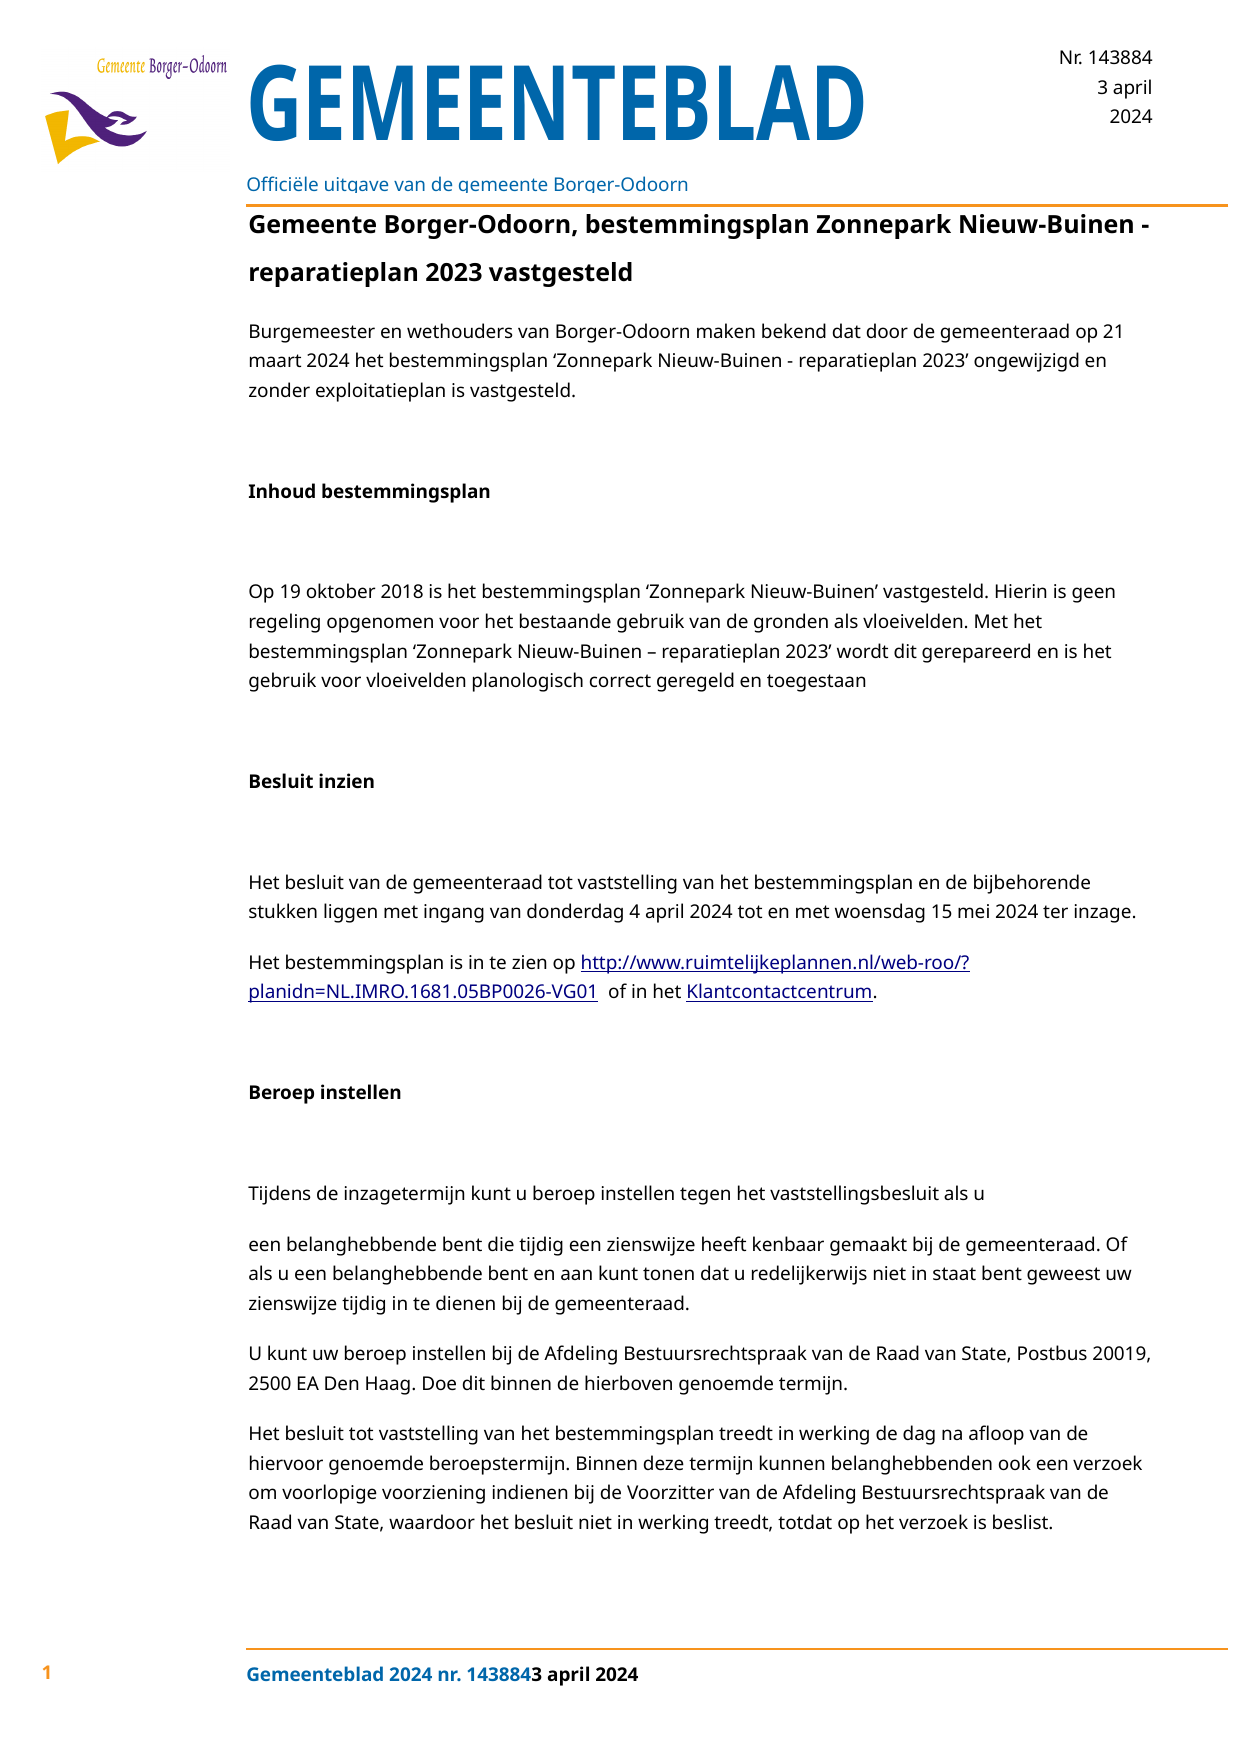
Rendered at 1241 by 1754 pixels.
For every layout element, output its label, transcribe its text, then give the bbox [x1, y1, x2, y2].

text U kunt uw beroep instellen bij de Afdeling Bestuursrechtspraak van de Raad van State, Postbus 20019, 2500 EA Den Haag. Doe dit binnen de hierboven genoemde termijn. [248, 1340, 1152, 1396]
text Besluit inzien [248, 768, 1152, 794]
text Tijdens de inzagetermijn kunt u beroep instellen tegen het vaststellingsbesluit als u [248, 1180, 1152, 1206]
picture [41, 47, 231, 172]
text Het besluit van de gemeenteraad tot vaststelling van het bestemmingsplan en de bijbehorende stukken liggen met ingang van donderdag 4 april 2024 tot en met woensdag 15 mei 2024 ter inzage. [248, 869, 1152, 924]
text Inhoud bestemmingsplan [248, 478, 1152, 504]
text Het bestemmingsplan is in te zien op http://www.ruimtelijkeplannen.nl/web-roo/?planidn=NL.IMRO.1681.05BP0026-VG01 of in het Klantcontactcentrum. [248, 949, 1152, 1004]
text Burgemeester en wethouders van Borger-Odoorn maken bekend dat door de gemeenteraad op 21 maart 2024 het bestemmingsplan ‘Zonnepark Nieuw-Buinen - reparatieplan 2023’ ongewijzigd en zonder exploitatieplan is vastgesteld. [248, 318, 1152, 403]
text een belanghebbende bent die tijdig een zienswijze heeft kenbaar gemaakt bij de gemeenteraad. Of als u een belanghebbende bent en aan kunt tonen dat u redelijkerwijs niet in staat bent geweest uw zienswijze tijdig in te dienen bij de gemeenteraad. [248, 1231, 1152, 1316]
text Beroep instellen [248, 1079, 1152, 1105]
text Op 19 oktober 2018 is het bestemmingsplan ‘Zonnepark Nieuw-Buinen’ vastgesteld. Hierin is geen regeling opgenomen voor het bestaande gebruik van de gronden als vloeivelden. Met het bestemmingsplan ‘Zonnepark Nieuw-Buinen – reparatieplan 2023’ wordt dit gerepareerd en is het gebruik voor vloeivelden planologisch correct geregeld en toegestaan [248, 579, 1152, 693]
text Het besluit tot vaststelling van het bestemmingsplan treedt in werking de dag na afloop van de hiervoor genoemde beroepstermijn. Binnen deze termijn kunnen belanghebbenden ook een verzoek om voorlopige voorziening indienen bij de Voorzitter van de Afdeling Bestuursrechtspraak van de Raad van State, waardoor het besluit niet in werking treedt, totdat op het verzoek is beslist. [248, 1420, 1152, 1535]
text Gemeente Borger-Odoorn, bestemmingsplan Zonnepark Nieuw-Buinen - reparatieplan 2023 vastgesteld [248, 207, 1152, 288]
